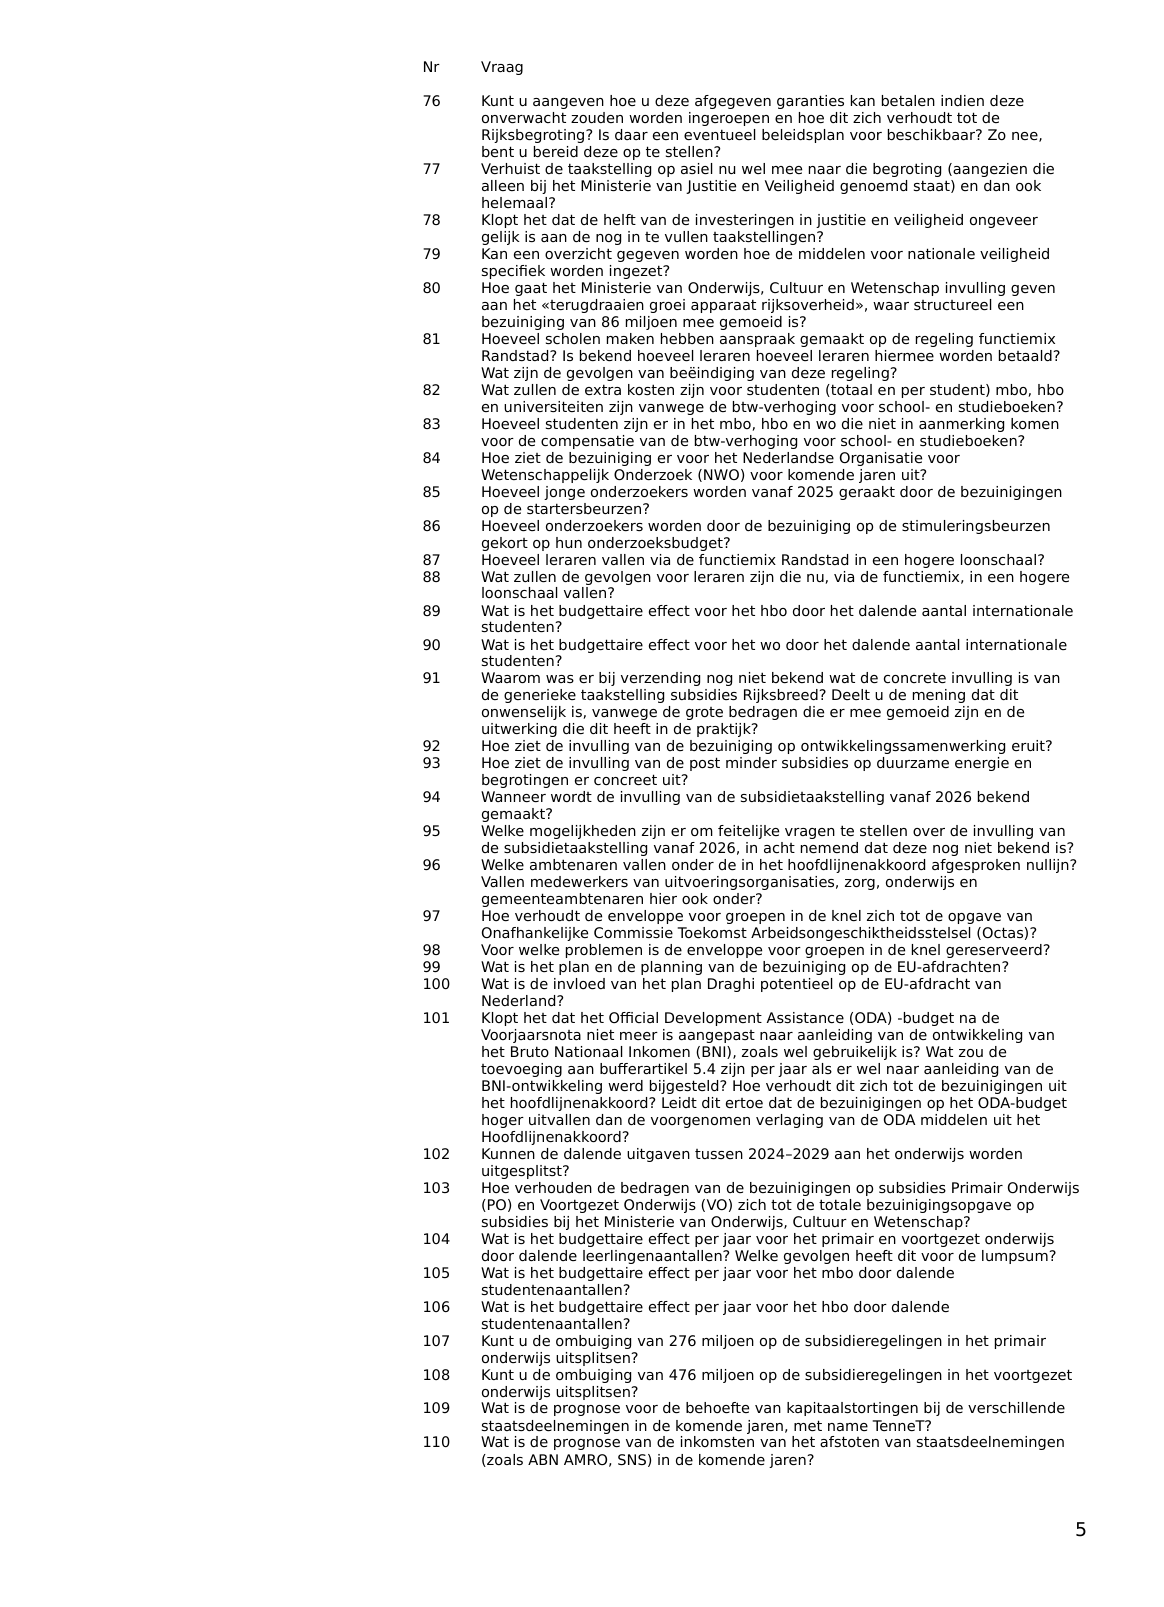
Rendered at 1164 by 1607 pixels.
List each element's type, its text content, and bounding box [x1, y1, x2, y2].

table_cell Hoe ziet de bezuiniging er voor het Nederlandse Organisatie voor Wetenschappelijk Onderzoek (NWO) voor komende jaren uit? [475, 450, 1087, 483]
table_cell Wat is het budgettaire effect per jaar voor het primair en voortgezet onderwijs door dalende leerlingenaantallen? Welke gevolgen heeft dit voor de lumpsum? [475, 1231, 1087, 1264]
table_cell 99 [422, 959, 475, 976]
table_cell Welke ambtenaren vallen onder de in het hoofdlijnenakkoord afgesproken nullijn? Vallen medewerkers van uitvoeringsorganisaties, zorg, onderwijs en gemeenteambtenaren hier ook onder? [475, 857, 1087, 908]
table_cell Verhuist de taakstelling op asiel nu wel mee naar die begroting (aangezien die alleen bij het Ministerie van Justitie en Veiligheid genoemd staat) en dan ook helemaal? [475, 161, 1087, 212]
table_cell 82 [422, 382, 475, 416]
table_cell 76 [422, 93, 475, 161]
table_cell Hoeveel leraren vallen via de functiemix Randstad in een hogere loonschaal? [475, 551, 1087, 568]
table_cell 94 [422, 789, 475, 823]
table_cell 81 [422, 331, 475, 382]
table_cell 106 [422, 1299, 475, 1332]
table_cell 105 [422, 1265, 475, 1298]
table_cell 100 [422, 976, 475, 1010]
table_header Vraag [475, 59, 1087, 76]
table_cell 103 [422, 1180, 475, 1231]
table_cell Hoeveel scholen maken hebben aanspraak gemaakt op de regeling functiemix Randstad? Is bekend hoeveel leraren hoeveel leraren hiermee worden betaald? Wat zijn de gevolgen van beëindiging van deze regeling? [475, 331, 1087, 382]
table_cell 89 [422, 603, 475, 636]
table_cell Hoe verhouden de bedragen van de bezuinigingen op subsidies Primair Onderwijs (PO) en Voortgezet Onderwijs (VO) zich tot de totale bezuinigingsopgave op subsidies bij het Ministerie van Onderwijs, Cultuur en Wetenschap? [475, 1180, 1087, 1231]
table_cell Wat is de invloed van het plan Draghi potentieel op de EU-afdracht van Nederland? [475, 976, 1087, 1010]
table_cell 90 [422, 636, 475, 670]
table_cell Welke mogelijkheden zijn er om feitelijke vragen te stellen over de invulling van de subsidietaakstelling vanaf 2026, in acht nemend dat deze nog niet bekend is? [475, 823, 1087, 857]
table_cell Waarom was er bij verzending nog niet bekend wat de concrete invulling is van de generieke taakstelling subsidies Rijksbreed? Deelt u de mening dat dit onwenselijk is, vanwege de grote bedragen die er mee gemoeid zijn en de uitwerking die dit heeft in de praktijk? [475, 670, 1087, 738]
table_cell Hoe gaat het Ministerie van Onderwijs, Cultuur en Wetenschap invulling geven aan het «terugdraaien groei apparaat rijksoverheid», waar structureel een bezuiniging van 86 miljoen mee gemoeid is? [475, 280, 1087, 331]
table_cell 79 [422, 246, 475, 280]
table_cell 78 [422, 212, 475, 246]
table_cell Hoe ziet de invulling van de bezuiniging op ontwikkelingssamenwerking eruit? [475, 738, 1087, 755]
table_cell Wat zullen de gevolgen voor leraren zijn die nu, via de functiemix, in een hogere loonschaal vallen? [475, 569, 1087, 602]
table_cell Voor welke problemen is de enveloppe voor groepen in de knel gereserveerd? [475, 942, 1087, 959]
table_cell Wanneer wordt de invulling van de subsidietaakstelling vanaf 2026 bekend gemaakt? [475, 789, 1087, 823]
table_cell Klopt het dat de helft van de investeringen in justitie en veiligheid ongeveer gelijk is aan de nog in te vullen taakstellingen? [475, 212, 1087, 246]
table_cell 104 [422, 1231, 475, 1264]
table_cell 77 [422, 161, 475, 212]
table_cell Wat is het budgettaire effect per jaar voor het hbo door dalende studentenaantallen? [475, 1299, 1087, 1332]
table_cell Wat is het budgettaire effect per jaar voor het mbo door dalende studentenaantallen? [475, 1265, 1087, 1298]
table_cell 108 [422, 1366, 475, 1400]
table_cell 88 [422, 569, 475, 602]
table_cell 110 [422, 1434, 475, 1468]
table_cell Wat is het budgettaire effect voor het wo door het dalende aantal internationale studenten? [475, 636, 1087, 670]
table_cell Wat is het budgettaire effect voor het hbo door het dalende aantal internationale studenten? [475, 603, 1087, 636]
table_cell 83 [422, 416, 475, 449]
table_cell 85 [422, 484, 475, 517]
table_cell Hoeveel jonge onderzoekers worden vanaf 2025 geraakt door de bezuinigingen op de startersbeurzen? [475, 484, 1087, 517]
table_cell 87 [422, 551, 475, 568]
table_cell Klopt het dat het Official Development Assistance (ODA) -budget na de Voorjaarsnota niet meer is aangepast naar aanleiding van de ontwikkeling van het Bruto Nationaal Inkomen (BNI), zoals wel gebruikelijk is? Wat zou de toevoeging aan bufferartikel 5.4 zijn per jaar als er wel naar aanleiding van de BNI-ontwikkeling werd bijgesteld? Hoe verhoudt dit zich tot de bezuinigingen uit het hoofdlijnenakkoord? Leidt dit ertoe dat de bezuinigingen op het ODA-budget hoger uitvallen dan de voorgenomen verlaging van de ODA middelen uit het Hoofdlijnenakkoord? [475, 1010, 1087, 1146]
table_cell Wat is de prognose van de inkomsten van het afstoten van staatsdeelnemingen (zoals ABN AMRO, SNS) in de komende jaren? [475, 1434, 1087, 1468]
table_cell Hoe verhoudt de enveloppe voor groepen in de knel zich tot de opgave van Onafhankelijke Commissie Toekomst Arbeidsongeschiktheidsstelsel (Octas)? [475, 908, 1087, 942]
table_cell [422, 76, 475, 93]
table_cell 97 [422, 908, 475, 942]
table_cell 96 [422, 857, 475, 908]
table_cell 86 [422, 518, 475, 551]
table_cell 102 [422, 1146, 475, 1180]
table_header Nr [422, 59, 475, 76]
table_cell 84 [422, 450, 475, 483]
table_cell 80 [422, 280, 475, 331]
table_cell Kan een overzicht gegeven worden hoe de middelen voor nationale veiligheid specifiek worden ingezet? [475, 246, 1087, 280]
table_cell 91 [422, 670, 475, 738]
table_cell Wat zullen de extra kosten zijn voor studenten (totaal en per student) mbo, hbo en universiteiten zijn vanwege de btw-verhoging voor school- en studieboeken? [475, 382, 1087, 416]
table_cell Kunnen de dalende uitgaven tussen 2024–2029 aan het onderwijs worden uitgesplitst? [475, 1146, 1087, 1180]
table_cell 98 [422, 942, 475, 959]
table_cell Kunt u de ombuiging van 476 miljoen op de subsidieregelingen in het voortgezet onderwijs uitsplitsen? [475, 1366, 1087, 1400]
table_cell Hoeveel onderzoekers worden door de bezuiniging op de stimuleringsbeurzen gekort op hun onderzoeksbudget? [475, 518, 1087, 551]
table_cell Kunt u aangeven hoe u deze afgegeven garanties kan betalen indien deze onverwacht zouden worden ingeroepen en hoe dit zich verhoudt tot de Rijksbegroting? Is daar een eventueel beleidsplan voor beschikbaar? Zo nee, bent u bereid deze op te stellen? [475, 93, 1087, 161]
table_cell Wat is de prognose voor de behoefte van kapitaalstortingen bij de verschillende staatsdeelnemingen in de komende jaren, met name TenneT? [475, 1400, 1087, 1434]
table_cell Hoeveel studenten zijn er in het mbo, hbo en wo die niet in aanmerking komen voor de compensatie van de btw-verhoging voor school- en studieboeken? [475, 416, 1087, 449]
table_cell 92 [422, 738, 475, 755]
table_cell 109 [422, 1400, 475, 1434]
table_cell Hoe ziet de invulling van de post minder subsidies op duurzame energie en begrotingen er concreet uit? [475, 755, 1087, 789]
table_cell Wat is het plan en de planning van de bezuiniging op de EU-afdrachten? [475, 959, 1087, 976]
table_cell 95 [422, 823, 475, 857]
table_cell 93 [422, 755, 475, 789]
table_cell [475, 76, 1087, 93]
table_cell 107 [422, 1333, 475, 1366]
table_cell Kunt u de ombuiging van 276 miljoen op de subsidieregelingen in het primair onderwijs uitsplitsen? [475, 1333, 1087, 1366]
table_cell 101 [422, 1010, 475, 1146]
